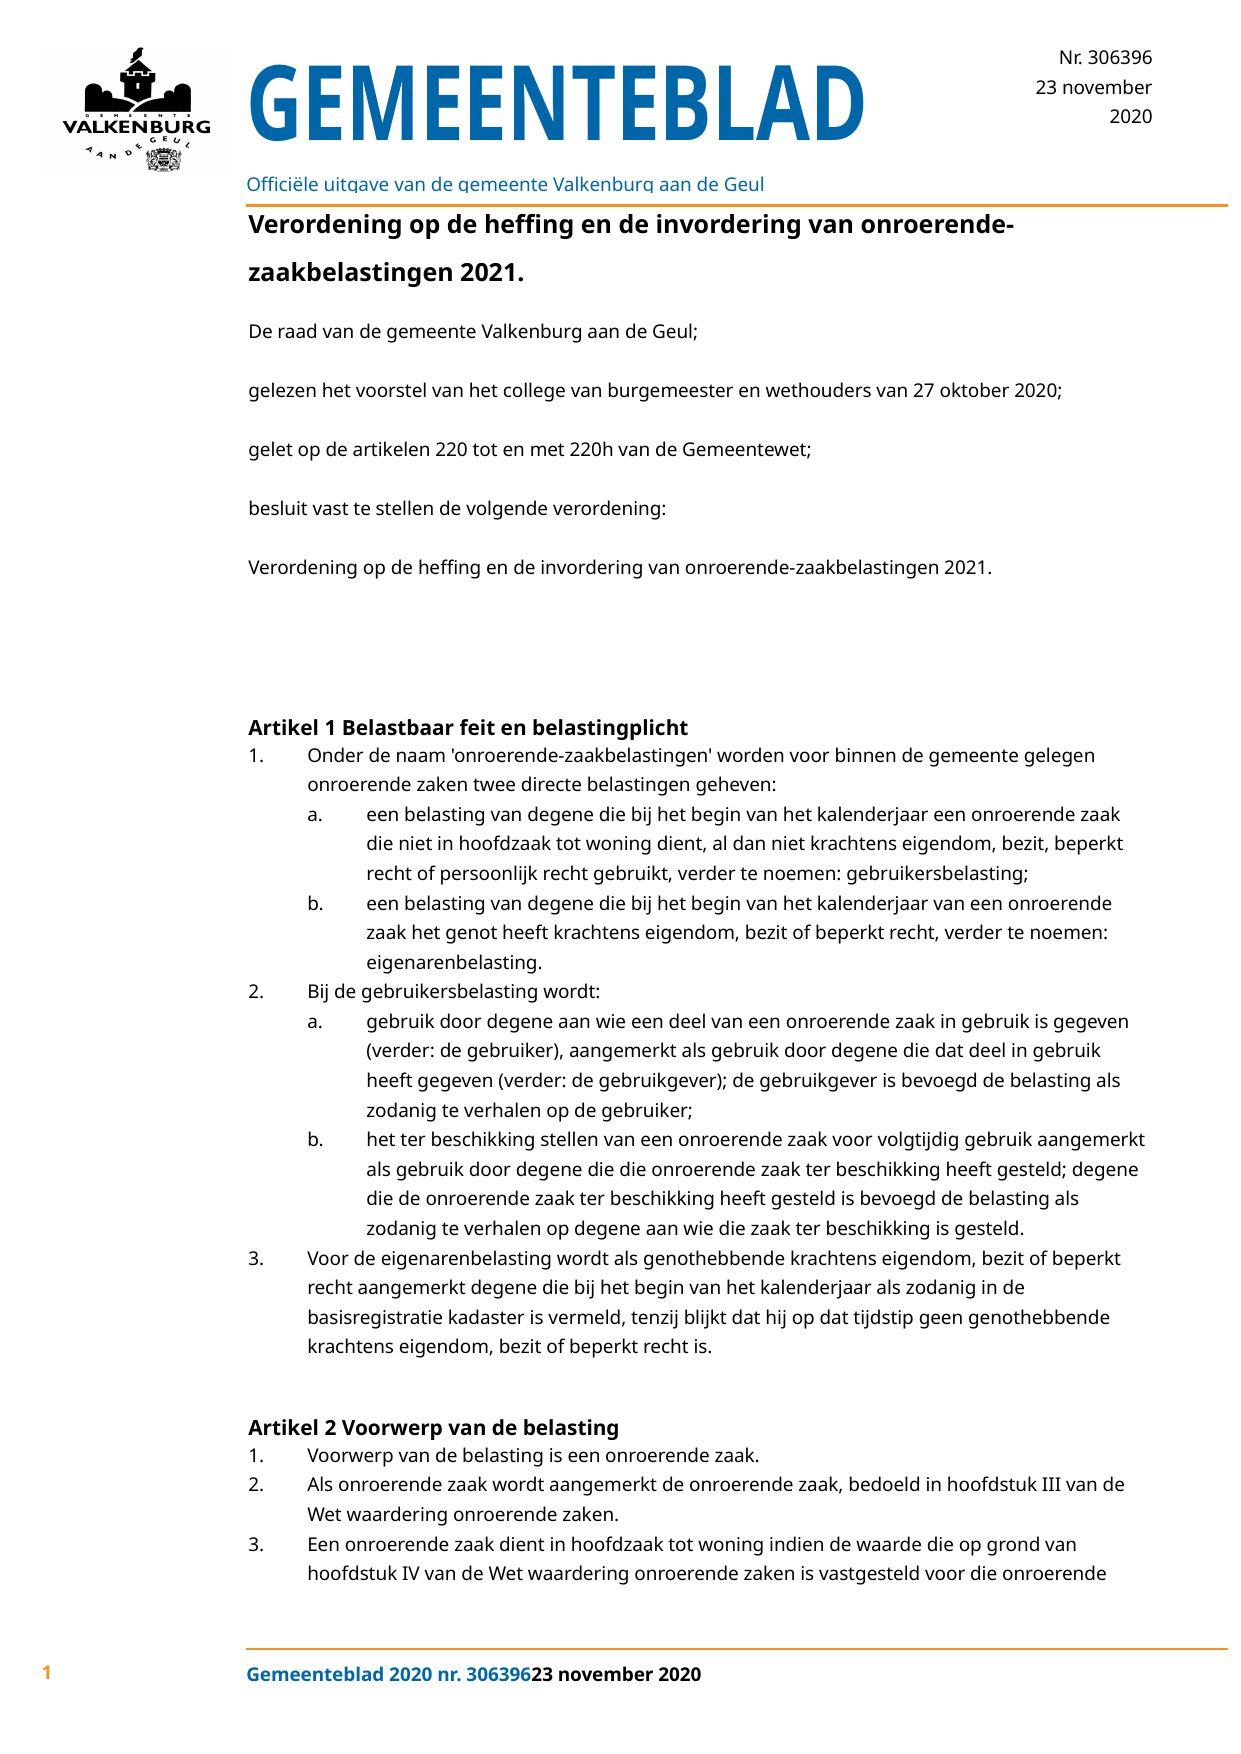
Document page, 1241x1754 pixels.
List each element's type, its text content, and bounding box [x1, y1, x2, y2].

list Een onroerende zaak dient in hoofdzaak tot woning indien de waarde die op grond van hoofdstuk IV van de Wet waardering onroerende zaken is vastgesteld voor die onroerende [248, 1531, 1152, 1586]
text gelet op de artikelen 220 tot en met 220h van de Gemeentewet; [248, 436, 1152, 462]
text Verordening op de heffing en de invordering van onroerende-zaakbelastingen 2021. [248, 207, 1152, 288]
text besluit vast te stellen de volgende verordening: [248, 495, 1152, 521]
list Als onroerende zaak wordt aangemerkt de onroerende zaak, bedoeld in hoofdstuk III van de Wet waardering onroerende zaken. [248, 1472, 1152, 1527]
list gebruik door degene aan wie een deel van een onroerende zaak in gebruik is gegeven (verder: de gebruiker), aangemerkt als gebruik door degene die dat deel in gebruik heeft gegeven (verder: de gebruikgever); de gebruikgever is bevoegd de belasting als zodanig te verhalen op de gebruiker; [307, 1008, 1152, 1123]
text Artikel 1 Belastbaar feit en belastingplicht [248, 713, 1152, 742]
list Voorwerp van de belasting is een onroerende zaak. [248, 1442, 1152, 1468]
list Voor de eigenarenbelasting wordt als genothebbende krachtens eigendom, bezit of beperkt recht aangemerkt degene die bij het begin van het kalenderjaar als zodanig in de basisregistratie kadaster is vermeld, tenzij blijkt dat hij op dat tijdstip geen genothebbende krachtens eigendom, bezit of beperkt recht is. [248, 1245, 1152, 1359]
list een belasting van degene die bij het begin van het kalenderjaar een onroerende zaak die niet in hoofdzaak tot woning dient, al dan niet krachtens eigendom, bezit, beperkt recht of persoonlijk recht gebruikt, verder te noemen: gebruikersbelasting; [307, 801, 1152, 886]
list Bij de gebruikersbelasting wordt: [248, 978, 1152, 1004]
text De raad van de gemeente Valkenburg aan de Geul; [248, 318, 1152, 344]
list het ter beschikking stellen van een onroerende zaak voor volgtijdig gebruik aangemerkt als gebruik door degene die die onroerende zaak ter beschikking heeft gesteld; degene die de onroerende zaak ter beschikking heeft gesteld is bevoegd de belasting als zodanig te verhalen op degene aan wie die zaak ter beschikking is gesteld. [307, 1126, 1152, 1241]
list een belasting van degene die bij het begin van het kalenderjaar van een onroerende zaak het genot heeft krachtens eigendom, bezit of beperkt recht, verder te noemen: eigenarenbelasting. [307, 890, 1152, 975]
picture [41, 47, 231, 172]
text Artikel 2 Voorwerp van de belasting [248, 1413, 1152, 1442]
text gelezen het voorstel van het college van burgemeester en wethouders van 27 oktober 2020; [248, 377, 1152, 403]
text Verordening op de heffing en de invordering van onroerende-zaakbelastingen 2021. [248, 554, 1152, 580]
list Onder de naam 'onroerende-zaakbelastingen' worden voor binnen de gemeente gelegen onroerende zaken twee directe belastingen geheven: [248, 742, 1152, 797]
